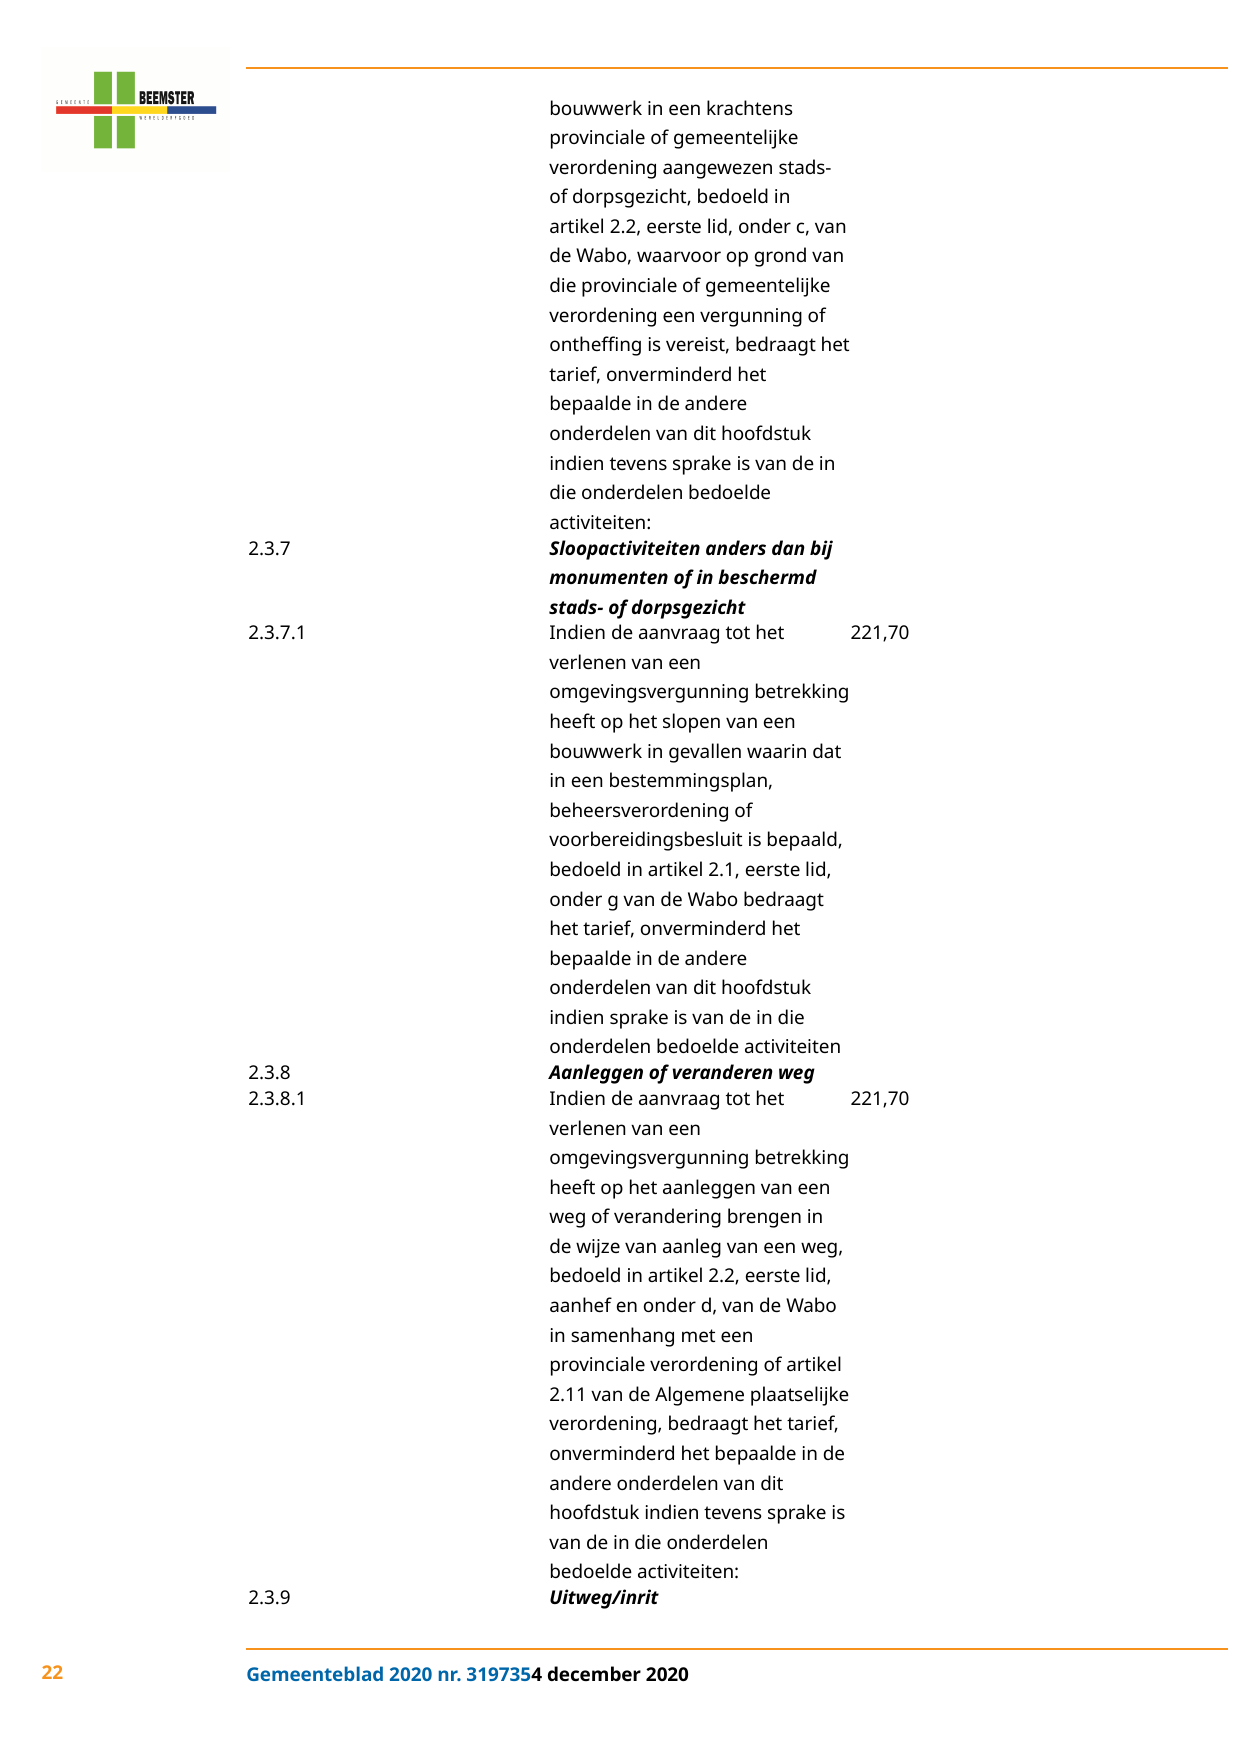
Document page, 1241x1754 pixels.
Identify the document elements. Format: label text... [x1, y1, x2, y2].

table_cell 2.3.7.1 [248, 620, 549, 1059]
table_cell 2.3.9 [248, 1584, 549, 1610]
table_cell Aanleggen of veranderen weg [549, 1060, 850, 1085]
table_cell Indien de aanvraag tot het verlenen van een omgevingsvergunning betrekking heeft op het slopen van een bouwwerk in gevallen waarin dat in een bestemmingsplan, beheersverordening of voorbereidingsbesluit is bepaald, bedoeld in artikel 2.1, eerste lid, onder g van de Wabo bedraagt het tarief, onverminderd het bepaalde in de andere onderdelen van dit hoofdstuk indien sprake is van de in die onderdelen bedoelde activiteiten [549, 620, 850, 1059]
table_cell 221,70 [850, 1085, 1152, 1584]
table_cell [248, 95, 549, 535]
table_cell Uitweg/inrit [549, 1584, 850, 1610]
table_cell 221,70 [850, 620, 1152, 1059]
table_cell Sloopactiviteiten anders dan bij monumenten of in beschermd stads- of dorpsgezicht [549, 535, 850, 619]
picture [41, 47, 231, 172]
table_cell [850, 1060, 1152, 1085]
table_cell [850, 1584, 1152, 1610]
table_cell 2.3.8 [248, 1060, 549, 1085]
table_cell [850, 95, 1152, 535]
table_cell 2.3.8.1 [248, 1085, 549, 1584]
table_cell [850, 535, 1152, 619]
table_cell bouwwerk in een krachtens provinciale of gemeentelijke verordening aangewezen stads- of dorpsgezicht, bedoeld in artikel 2.2, eerste lid, onder c, van de Wabo, waarvoor op grond van die provinciale of gemeentelijke verordening een vergunning of ontheffing is vereist, bedraagt het tarief, onverminderd het bepaalde in de andere onderdelen van dit hoofdstuk indien tevens sprake is van de in die onderdelen bedoelde activiteiten: [549, 95, 850, 535]
table_cell Indien de aanvraag tot het verlenen van een omgevingsvergunning betrekking heeft op het aanleggen van een weg of verandering brengen in de wijze van aanleg van een weg, bedoeld in artikel 2.2, eerste lid, aanhef en onder d, van de Wabo in samenhang met een provinciale verordening of artikel 2.11 van de Algemene plaatselijke verordening, bedraagt het tarief, onverminderd het bepaalde in de andere onderdelen van dit hoofdstuk indien tevens sprake is van de in die onderdelen bedoelde activiteiten: [549, 1085, 850, 1584]
table_cell 2.3.7 [248, 535, 549, 619]
